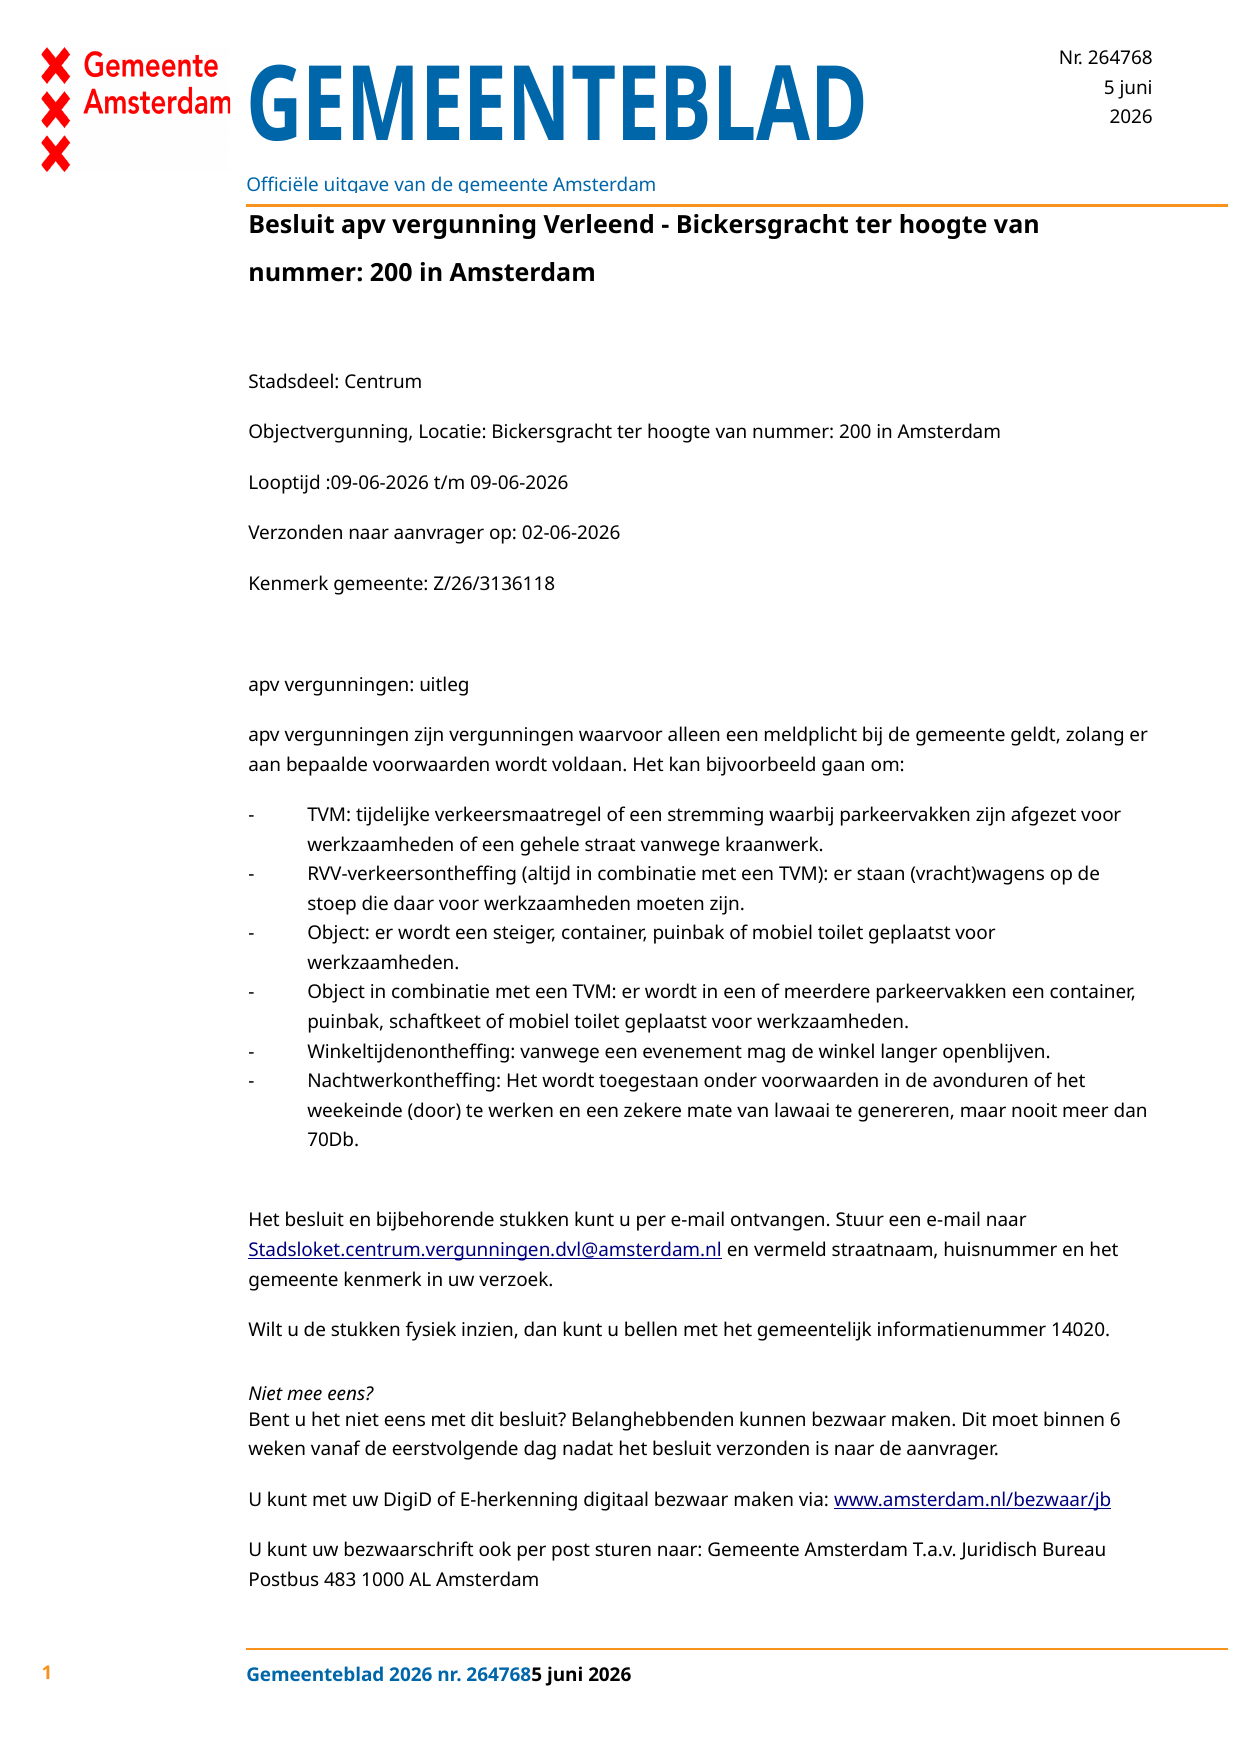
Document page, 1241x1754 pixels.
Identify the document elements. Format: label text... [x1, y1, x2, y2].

list Winkeltijdenontheffing: vanwege een evenement mag de winkel langer openblijven. [248, 1038, 1152, 1064]
list TVM: tijdelijke verkeersmaatregel of een stremming waarbij parkeervakken zijn afgezet voor werkzaamheden of een gehele straat vanwege kraanwerk. [248, 801, 1152, 857]
text apv vergunningen: uitleg [248, 671, 1152, 697]
text Objectvergunning, Locatie: Bickersgracht ter hoogte van nummer: 200 in Amsterdam [248, 419, 1152, 444]
list Nachtwerkontheffing: Het wordt toegestaan onder voorwaarden in de avonduren of het weekeinde (door) te werken en een zekere mate van lawaai te genereren, maar nooit meer dan 70Db. [248, 1067, 1152, 1152]
text U kunt uw bezwaarschrift ook per post sturen naar: Gemeente Amsterdam T.a.v. Juridisch Bureau Postbus 483 1000 AL Amsterdam [248, 1536, 1152, 1592]
text Kenmerk gemeente: Z/26/3136118 [248, 570, 1152, 596]
picture [41, 47, 231, 172]
list Object in combinatie met een TVM: er wordt in een of meerdere parkeervakken een container, puinbak, schaftkeet of mobiel toilet geplaatst voor werkzaamheden. [248, 979, 1152, 1034]
text Niet mee eens? [248, 1380, 1152, 1406]
text Looptijd :09-06-2026 t/m 09-06-2026 [248, 469, 1152, 495]
text Wilt u de stukken fysiek inzien, dan kunt u bellen met het gemeentelijk informatienummer 14020. [248, 1316, 1152, 1342]
text Bent u het niet eens met dit besluit? Belanghebbenden kunnen bezwaar maken. Dit moet binnen 6 weken vanaf de eerstvolgende dag nadat het besluit verzonden is naar de aanvrager. [248, 1406, 1152, 1461]
text Stadsdeel: Centrum [248, 368, 1152, 394]
list Object: er wordt een steiger, container, puinbak of mobiel toilet geplaatst voor werkzaamheden. [248, 919, 1152, 975]
text Verzonden naar aanvrager op: 02-06-2026 [248, 519, 1152, 545]
list RVV-verkeersontheffing (altijd in combinatie met een TVM): er staan (vracht)wagens op de stoep die daar voor werkzaamheden moeten zijn. [248, 860, 1152, 916]
text apv vergunningen zijn vergunningen waarvoor alleen een meldplicht bij de gemeente geldt, zolang er aan bepaalde voorwaarden wordt voldaan. Het kan bijvoorbeeld gaan om: [248, 721, 1152, 777]
text Besluit apv vergunning Verleend - Bickersgracht ter hoogte van nummer: 200 in Amsterdam [248, 207, 1152, 288]
text U kunt met uw DigiD of E-herkenning digitaal bezwaar maken via: www.amsterdam.nl/bezwaar/jb [248, 1486, 1152, 1512]
text Het besluit en bijbehorende stukken kunt u per e-mail ontvangen. Stuur een e-mail naar Stadsloket.centrum.vergunningen.dvl@amsterdam.nl en vermeld straatnaam, huisnummer en het gemeente kenmerk in uw verzoek. [248, 1207, 1152, 1292]
